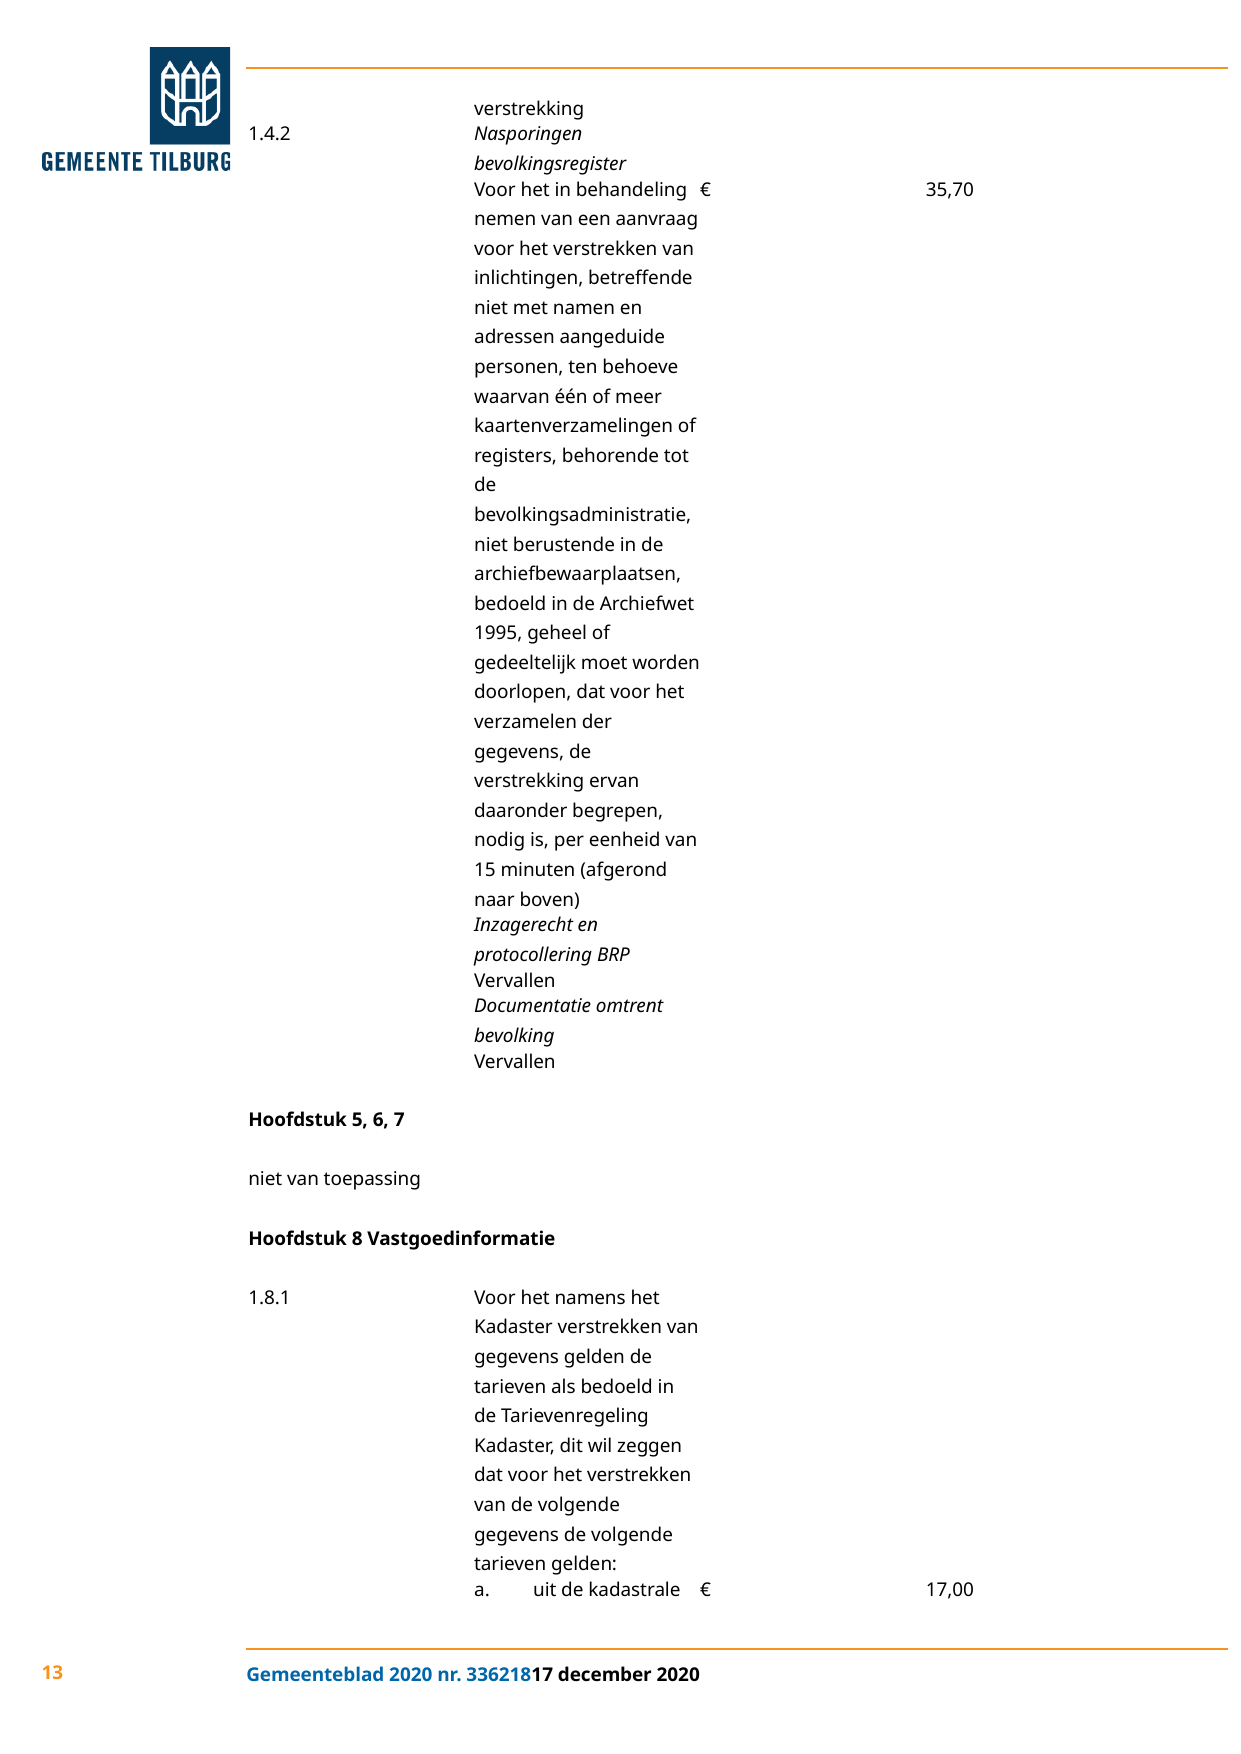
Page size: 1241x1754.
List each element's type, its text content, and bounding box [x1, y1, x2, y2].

table_cell [700, 967, 926, 993]
table_cell [700, 912, 926, 967]
table_cell [926, 967, 1152, 993]
table_cell Documentatie omtrent bevolking [474, 993, 700, 1048]
picture [41, 47, 231, 172]
table_cell verstrekking [474, 95, 700, 121]
table_cell [926, 121, 1152, 176]
table_cell Vervallen [474, 967, 700, 993]
table_cell uit de kadastrale [474, 1576, 700, 1602]
table_cell Inzagerecht en protocollering BRP [474, 912, 700, 967]
text niet van toepassing [248, 1166, 1152, 1191]
table_cell [248, 993, 474, 1074]
table_cell Voor het in behandeling nemen van een aanvraag voor het verstrekken van inlichtingen, betreffende niet met namen en adressen aangeduide personen, ten behoeve waarvan één of meer kaartenverzamelingen of registers, behorende tot de bevolkingsadministratie, niet berustende in de archiefbewaarplaatsen, bedoeld in de Archiefwet 1995, geheel of gedeeltelijk moet worden doorlopen, dat voor het verzamelen der gegevens, de verstrekking ervan daaronder begrepen, nodig is, per eenheid van 15 minuten (afgerond naar boven) [474, 176, 700, 912]
table_cell [926, 95, 1152, 121]
text Hoofdstuk 5, 6, 7 [248, 1106, 1152, 1132]
table_cell € [700, 176, 926, 912]
table_header 1.8.1 [248, 1284, 474, 1576]
table_cell € [700, 1576, 926, 1602]
table_header Voor het namens het Kadaster verstrekken van gegevens gelden de tarieven als bedoeld in de Tarievenregeling Kadaster, dit wil zeggen dat voor het verstrekken van de volgende gegevens de volgende tarieven gelden: [474, 1284, 700, 1576]
table_cell [700, 95, 926, 121]
table_cell Vervallen [474, 1048, 700, 1074]
table_cell [248, 1576, 474, 1602]
table_cell [926, 912, 1152, 967]
table_cell [926, 1048, 1152, 1074]
table_cell Nasporingen bevolkingsregister [474, 121, 700, 176]
table_cell [248, 912, 474, 993]
table_cell [700, 993, 926, 1048]
table_cell 35,70 [926, 176, 1152, 912]
table_header [248, 95, 474, 121]
table_header [700, 1284, 926, 1576]
table_cell [700, 121, 926, 176]
table_header [926, 1284, 1152, 1576]
text Hoofdstuk 8 Vastgoedinformatie [248, 1225, 1152, 1251]
table_cell [926, 993, 1152, 1048]
table_cell [700, 1048, 926, 1074]
table_cell 1.4.2 [248, 121, 474, 912]
table_cell 17,00 [926, 1576, 1152, 1602]
